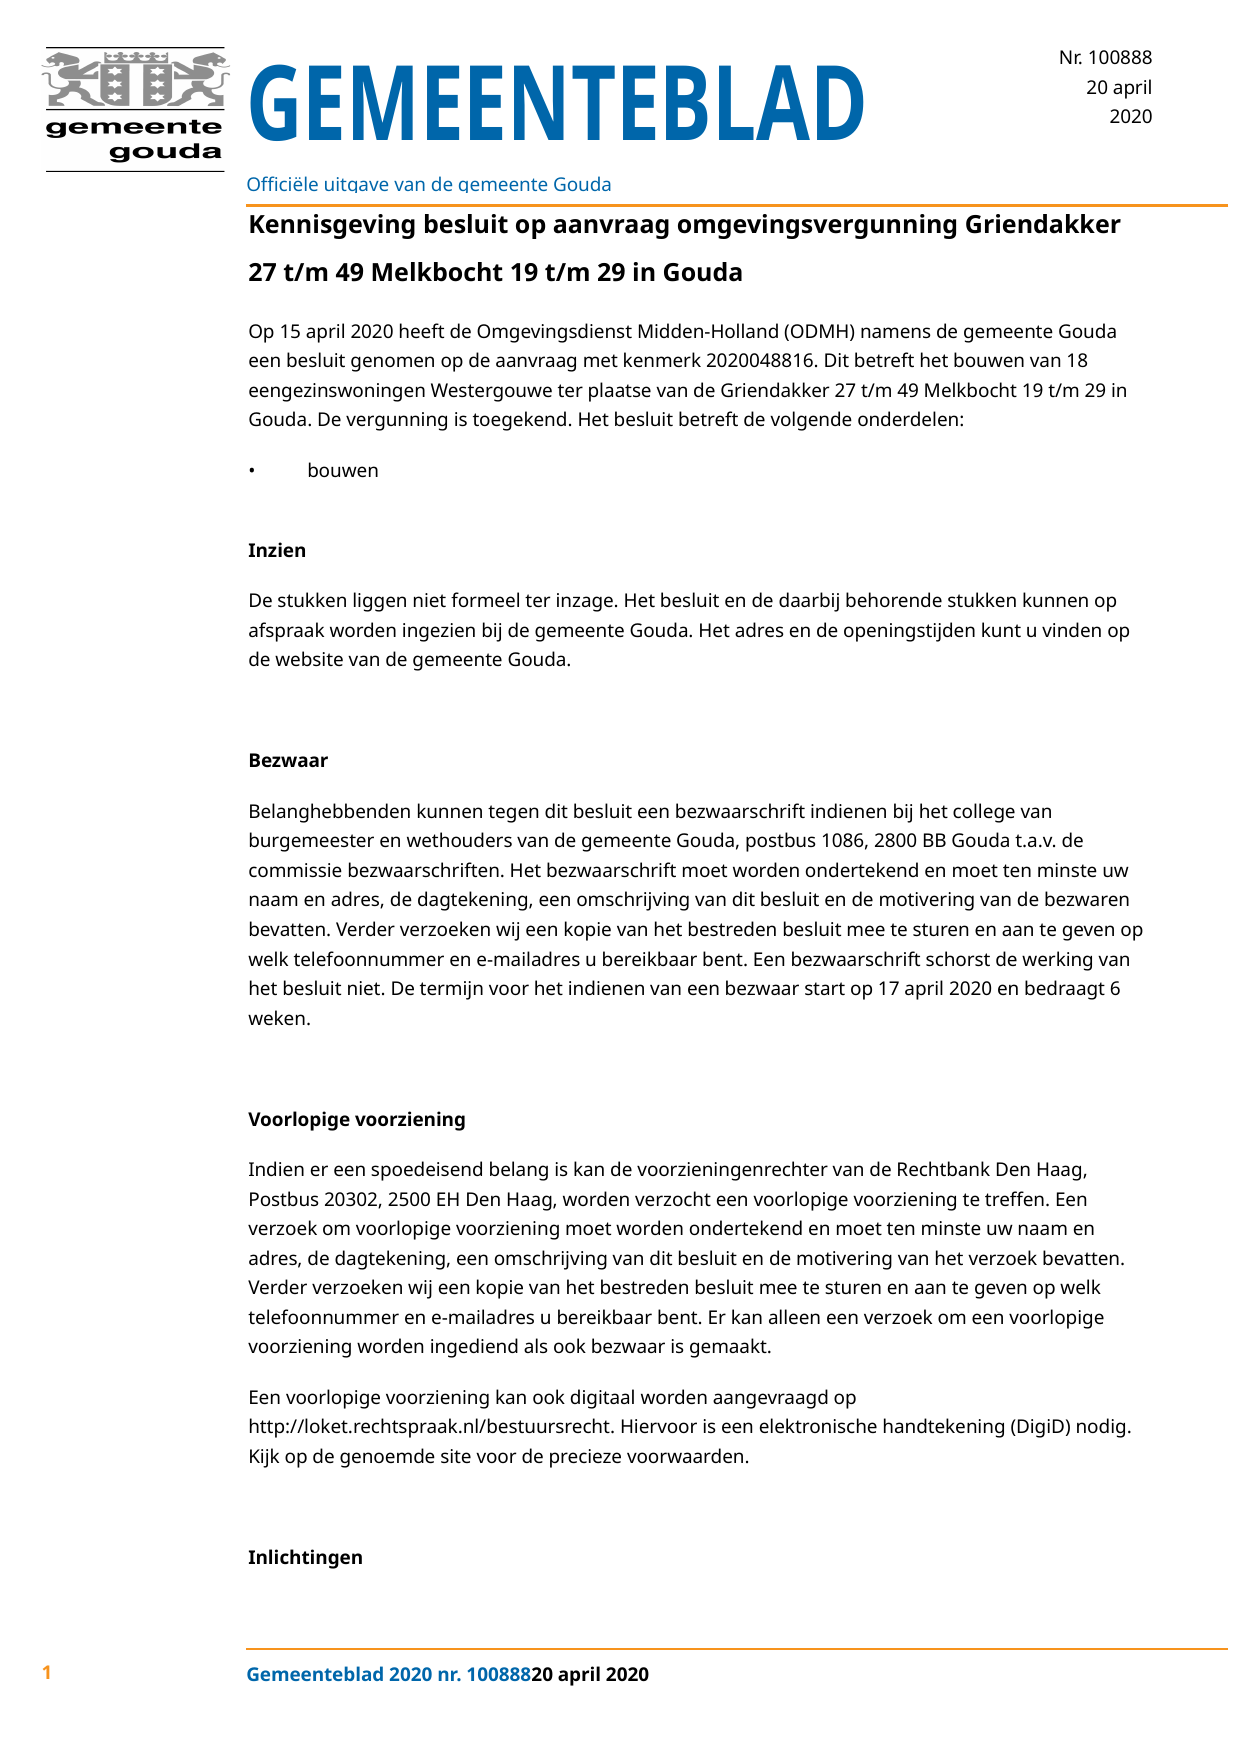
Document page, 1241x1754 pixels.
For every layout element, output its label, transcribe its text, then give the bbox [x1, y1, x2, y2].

text Kennisgeving besluit op aanvraag omgevingsvergunning Griendakker 27 t/m 49 Melkbocht 19 t/m 29 in Gouda [248, 207, 1152, 288]
text Inlichtingen [248, 1544, 1152, 1570]
text Een voorlopige voorziening kan ook digitaal worden aangevraagd op http://loket.rechtspraak.nl/bestuursrecht. Hiervoor is een elektronische handtekening (DigiD) nodig. Kijk op de genoemde site voor de precieze voorwaarden. [248, 1384, 1152, 1469]
text De stukken liggen niet formeel ter inzage. Het besluit en de daarbij behorende stukken kunnen op afspraak worden ingezien bij de gemeente Gouda. Het adres en de openingstijden kunt u vinden op de website van de gemeente Gouda. [248, 587, 1152, 672]
text Inzien [248, 537, 1152, 563]
text Bezwaar [248, 747, 1152, 773]
text Belanghebbenden kunnen tegen dit besluit een bezwaarschrift indienen bij het college van burgemeester en wethouders van de gemeente Gouda, postbus 1086, 2800 BB Gouda t.a.v. de commissie bezwaarschriften. Het bezwaarschrift moet worden ondertekend en moet ten minste uw naam en adres, de dagtekening, een omschrijving van dit besluit en de motivering van de bezwaren bevatten. Verder verzoeken wij een kopie van het bestreden besluit mee te sturen en aan te geven op welk telefoonnummer en e-mailadres u bereikbaar bent. Een bezwaarschrift schorst de werking van het besluit niet. De termijn voor het indienen van een bezwaar start op 17 april 2020 en bedraagt 6 weken. [248, 798, 1152, 1031]
text Voorlopige voorziening [248, 1106, 1152, 1132]
picture [41, 47, 231, 172]
text Indien er een spoedeisend belang is kan de voorzieningenrechter van de Rechtbank Den Haag, Postbus 20302, 2500 EH Den Haag, worden verzocht een voorlopige voorziening te treffen. Een verzoek om voorlopige voorziening moet worden ondertekend en moet ten minste uw naam en adres, de dagtekening, een omschrijving van dit besluit en de motivering van het verzoek bevatten. Verder verzoeken wij een kopie van het bestreden besluit mee te sturen en aan te geven op welk telefoonnummer en e-mailadres u bereikbaar bent. Er kan alleen een verzoek om een voorlopige voorziening worden ingediend als ook bezwaar is gemaakt. [248, 1156, 1152, 1359]
list bouwen [248, 457, 1152, 483]
text Op 15 april 2020 heeft de Omgevingsdienst Midden-Holland (ODMH) namens de gemeente Gouda een besluit genomen op de aanvraag met kenmerk 2020048816. Dit betreft het bouwen van 18 eengezinswoningen Westergouwe ter plaatse van de Griendakker 27 t/m 49 Melkbocht 19 t/m 29 in Gouda. De vergunning is toegekend. Het besluit betreft de volgende onderdelen: [248, 318, 1152, 432]
